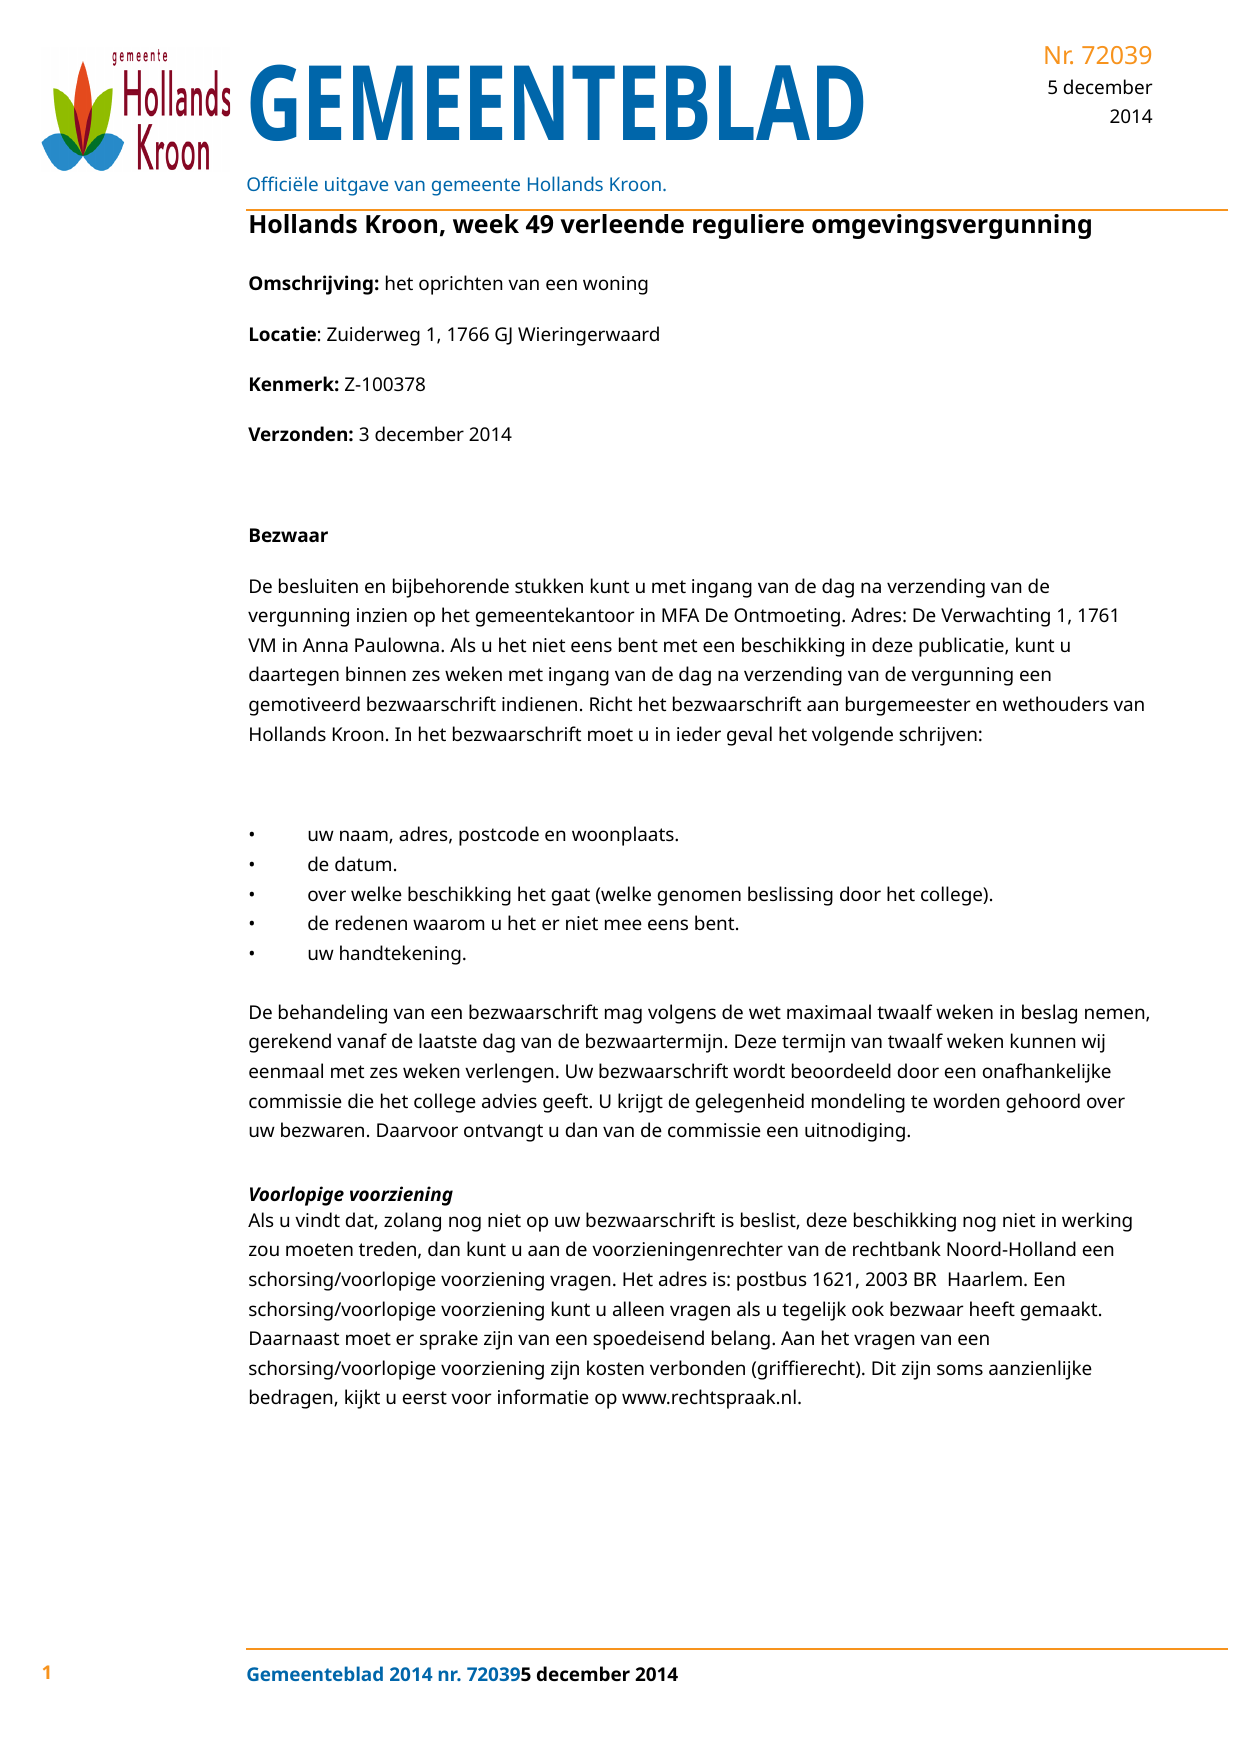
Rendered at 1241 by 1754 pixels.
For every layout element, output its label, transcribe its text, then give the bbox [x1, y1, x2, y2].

list uw handtekening. [248, 940, 1152, 966]
text Locatie: Zuiderweg 1, 1766 GJ Wieringerwaard [248, 321, 1152, 346]
text Als u vindt dat, zolang nog niet op uw bezwaarschrift is beslist, deze beschikking nog niet in werking zou moeten treden, dan kunt u aan de voorzieningenrechter van de rechtbank Noord-Holland een schorsing/voorlopige voorziening vragen. Het adres is: postbus 1621, 2003 BR Haarlem. Een schorsing/voorlopige voorziening kunt u alleen vragen als u tegelijk ook bezwaar heeft gemaakt. Daarnaast moet er sprake zijn van een spoedeisend belang. Aan het vragen van een schorsing/voorlopige voorziening zijn kosten verbonden (griffierecht). Dit zijn soms aanzienlijke bedragen, kijkt u eerst voor informatie op www.rechtspraak.nl. [248, 1207, 1152, 1410]
text Omschrijving: het oprichten van een woning [248, 270, 1152, 296]
list de datum. [248, 851, 1152, 877]
text Hollands Kroon, week 49 verleende reguliere omgevingsvergunning [248, 211, 1152, 241]
text Verzonden: 3 december 2014 [248, 422, 1152, 447]
picture [41, 47, 231, 172]
text Bezwaar [248, 522, 1152, 548]
list de redenen waarom u het er niet mee eens bent. [248, 910, 1152, 936]
list uw naam, adres, postcode en woonplaats. [248, 822, 1152, 847]
text Kenmerk: Z-100378 [248, 371, 1152, 397]
text De behandeling van een bezwaarschrift mag volgens de wet maximaal twaalf weken in beslag nemen, gerekend vanaf de laatste dag van de bezwaartermijn. Deze termijn van twaalf weken kunnen wij eenmaal met zes weken verlengen. Uw bezwaarschrift wordt beoordeeld door een onafhankelijke commissie die het college advies geeft. U krijgt de gelegenheid mondeling te worden gehoord over uw bezwaren. Daarvoor ontvangt u dan van de commissie een uitnodiging. [248, 999, 1152, 1143]
list over welke beschikking het gaat (welke genomen beslissing door het college). [248, 881, 1152, 906]
text De besluiten en bijbehorende stukken kunt u met ingang van de dag na verzending van de vergunning inzien op het gemeentekantoor in MFA De Ontmoeting. Adres: De Verwachting 1, 1761 VM in Anna Paulowna. Als u het niet eens bent met een beschikking in deze publicatie, kunt u daartegen binnen zes weken met ingang van de dag na verzending van de vergunning een gemotiveerd bezwaarschrift indienen. Richt het bezwaarschrift aan burgemeester en wethouders van Hollands Kroon. In het bezwaarschrift moet u in ieder geval het volgende schrijven: [248, 573, 1152, 746]
text Voorlopige voorziening [248, 1181, 1152, 1207]
